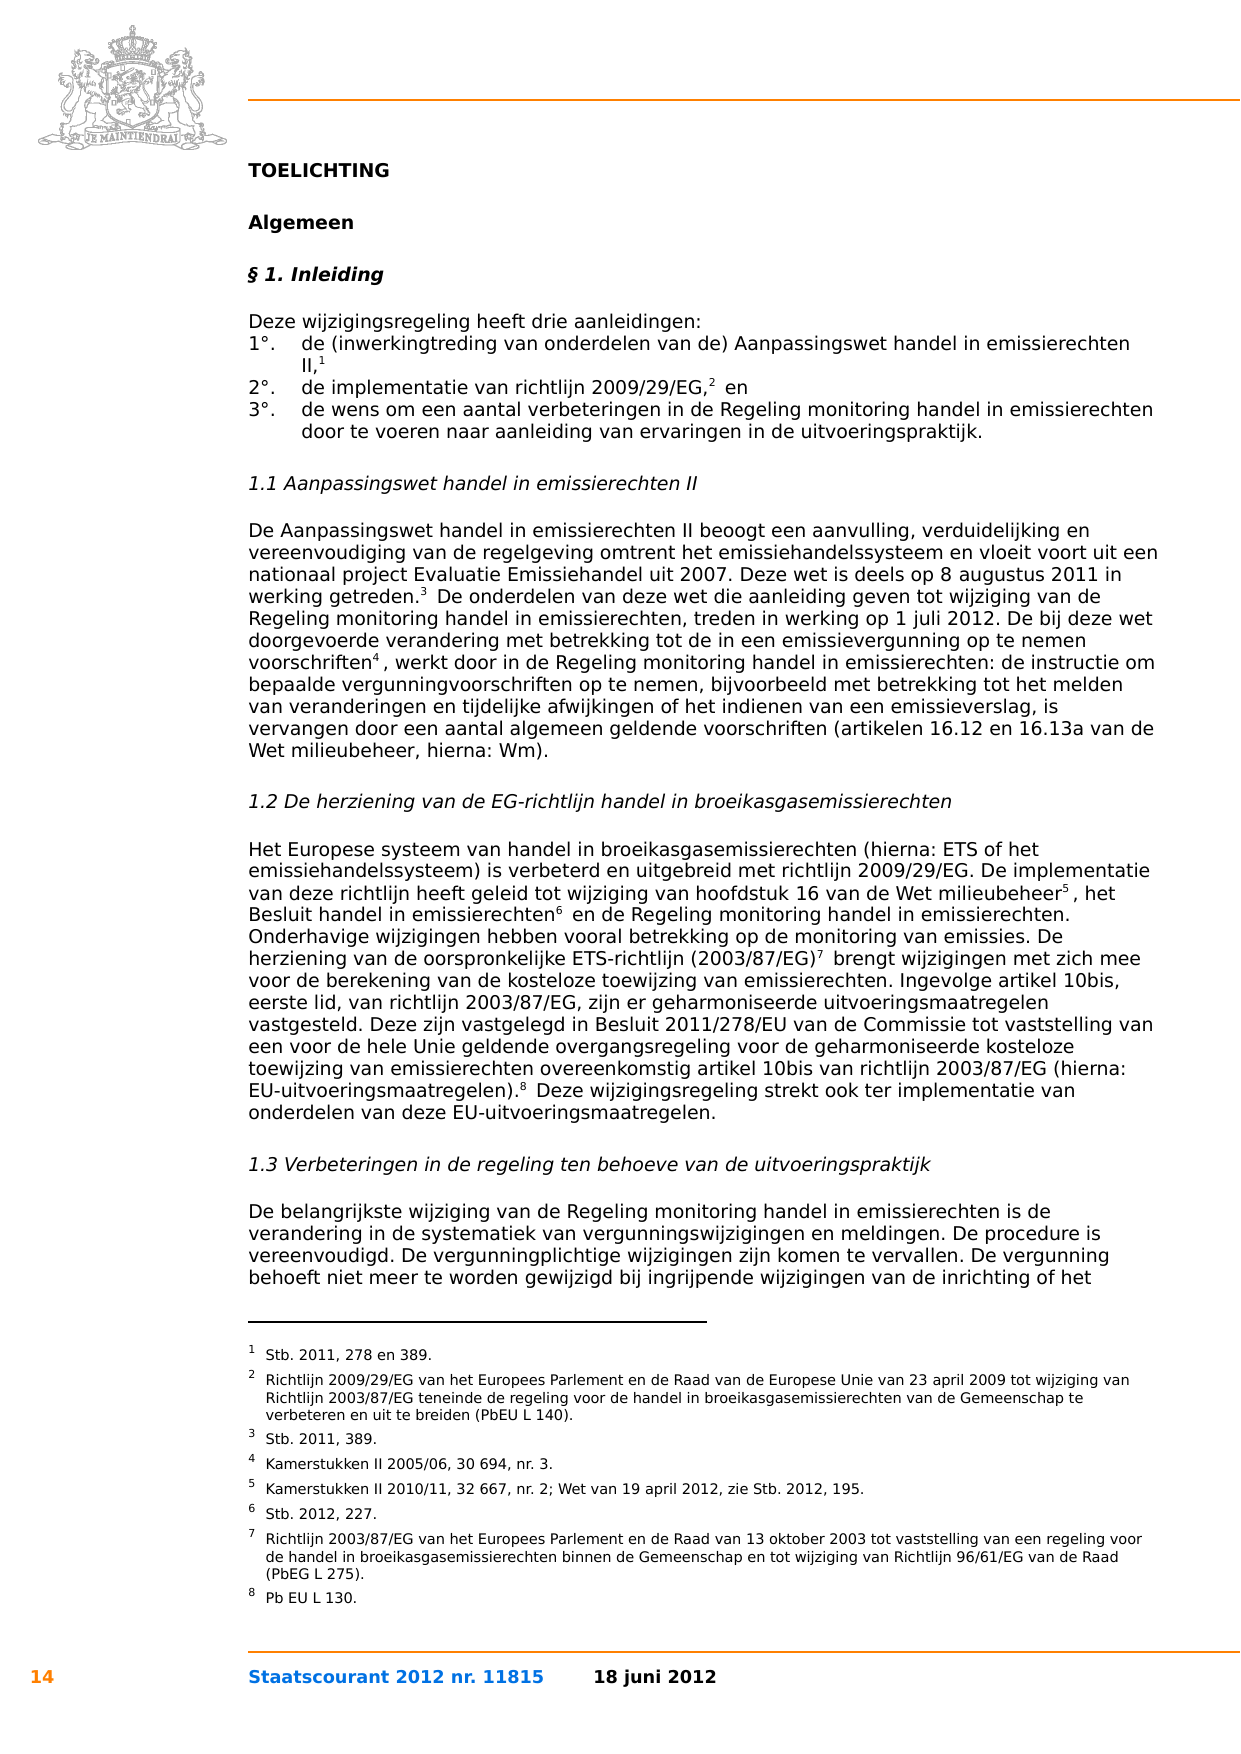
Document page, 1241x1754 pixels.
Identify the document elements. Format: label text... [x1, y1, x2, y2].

subtitle 1.2 De herziening van de EG-richtlijn handel in broeikasgasemissierechten [248, 791, 1163, 813]
text Kamerstukken II 2005/06, 30 694, nr. 3. [248, 1452, 1163, 1474]
text Stb. 2011, 278 en 389. [248, 1343, 1163, 1365]
text Richtlijn 2003/87/EG van het Europees Parlement en de Raad van 13 oktober 2003 tot vaststelling van een regeling voor de handel in broeikasgasemissierechten binnen de Gemeenschap en tot wijziging van Richtlijn 96/61/EG van de Raad (PbEG L 275). [248, 1527, 1163, 1583]
subtitle § 1. Inleiding [248, 264, 1163, 286]
text 1°. de (inwerkingtreding van onderdelen van de) Aanpassingswet handel in emissierechten II, [248, 333, 1163, 377]
text De belangrijkste wijziging van de Regeling monitoring handel in emissierechten is de verandering in de systematiek van vergunningswijzigingen en meldingen. De procedure is vereenvoudigd. De vergunningplichtige wijzigingen zijn komen te vervallen. De vergunning behoeft niet meer te worden gewijzigd bij ingrijpende wijzigingen van de inrichting of het [248, 1201, 1163, 1289]
text Het Europese systeem van handel in broeikasgasemissierechten (hierna: ETS of het emissiehandelssysteem) is verbeterd en uitgebreid met richtlijn 2009/29/EG. De implementatie van deze richtlijn heeft geleid tot wijziging van hoofdstuk 16 van de Wet milieubeheer, het Besluit handel in emissierechten en de Regeling monitoring handel in emissierechten. Onderhavige wijzigingen hebben vooral betrekking op de monitoring van emissies. De herziening van de oorspronkelijke ETS-richtlijn (2003/87/EG) brengt wijzigingen met zich mee voor de berekening van de kosteloze toewijzing van emissierechten. Ingevolge artikel 10bis, eerste lid, van richtlijn 2003/87/EG, zijn er geharmoniseerde uitvoeringsmaatregelen vastgesteld. Deze zijn vastgelegd in Besluit 2011/278/EU van de Commissie tot vaststelling van een voor de hele Unie geldende overgangsregeling voor de geharmoniseerde kosteloze toewijzing van emissierechten overeenkomstig artikel 10bis van richtlijn 2003/87/EG (hierna: EU-uitvoeringsmaatregelen). Deze wijzigingsregeling strekt ook ter implementatie van onderdelen van deze EU-uitvoeringsmaatregelen. [248, 838, 1163, 1124]
text 3°. de wens om een aantal verbeteringen in de Regeling monitoring handel in emissierechten door te voeren naar aanleiding van ervaringen in de uitvoeringspraktijk. [248, 399, 1163, 443]
subtitle 1.3 Verbeteringen in de regeling ten behoeve van de uitvoeringspraktijk [248, 1154, 1163, 1176]
text Stb. 2012, 227. [248, 1502, 1163, 1524]
text Stb. 2011, 389. [248, 1427, 1163, 1449]
text Pb EU L 130. [248, 1586, 1163, 1608]
subtitle 1.1 Aanpassingswet handel in emissierechten II [248, 473, 1163, 495]
text De Aanpassingswet handel in emissierechten II beoogt een aanvulling, verduidelijking en vereenvoudiging van de regelgeving omtrent het emissiehandelssysteem en vloeit voort uit een nationaal project Evaluatie Emissiehandel uit 2007. Deze wet is deels op 8 augustus 2011 in werking getreden. De onderdelen van deze wet die aanleiding geven tot wijziging van de Regeling monitoring handel in emissierechten, treden in werking op 1 juli 2012. De bij deze wet doorgevoerde verandering met betrekking tot de in een emissievergunning op te nemen voorschriften, werkt door in de Regeling monitoring handel in emissierechten: de instructie om bepaalde vergunningvoorschriften op te nemen, bijvoorbeeld met betrekking tot het melden van veranderingen en tijdelijke afwijkingen of het indienen van een emissieverslag, is vervangen door een aantal algemeen geldende voorschriften (artikelen 16.12 en 16.13a van de Wet milieubeheer, hierna: Wm). [248, 520, 1163, 761]
text Kamerstukken II 2010/11, 32 667, nr. 2; Wet van 19 april 2012, zie Stb. 2012, 195. [248, 1477, 1163, 1499]
subtitle Algemeen [248, 212, 1163, 234]
text Richtlijn 2009/29/EG van het Europees Parlement en de Raad van de Europese Unie van 23 april 2009 tot wijziging van Richtlijn 2003/87/EG teneinde de regeling voor de handel in broeikasgasemissierechten van de Gemeenschap te verbeteren en uit te breiden (PbEU L 140). [248, 1368, 1163, 1424]
text 2°. de implementatie van richtlijn 2009/29/EG, en [248, 377, 1163, 399]
picture [38, 25, 227, 150]
subtitle TOELICHTING [248, 160, 1163, 182]
text Deze wijzigingsregeling heeft drie aanleidingen: [248, 311, 1163, 333]
